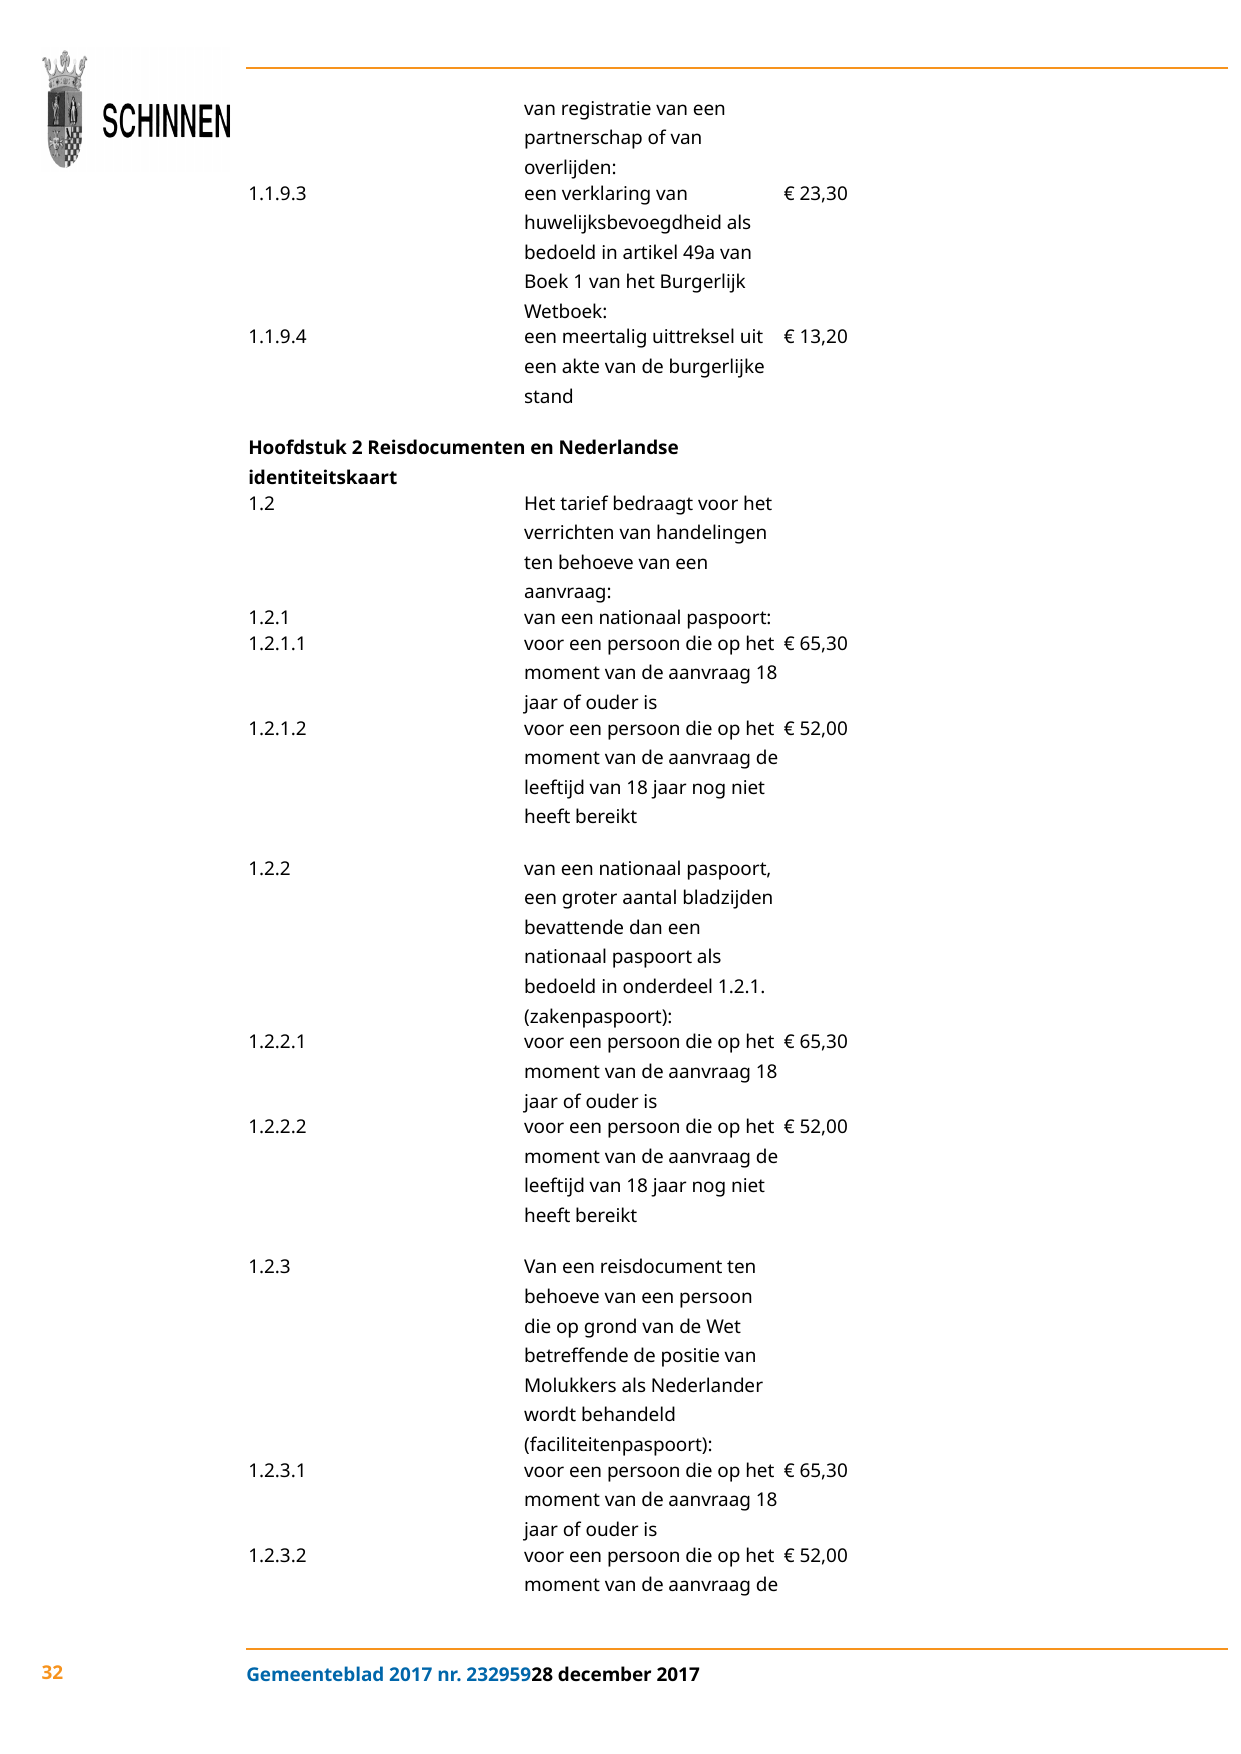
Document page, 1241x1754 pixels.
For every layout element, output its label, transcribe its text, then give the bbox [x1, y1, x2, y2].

table_cell voor een persoon die op het moment van de aanvraag de leeftijd van 18 jaar nog niet heeft bereikt [524, 1114, 784, 1228]
table_cell 1.2.2.2 [248, 1114, 524, 1228]
table_cell 1.1.9.4 [248, 324, 524, 409]
table_cell van registratie van een partnerschap of van overlijden: [524, 95, 784, 180]
table_cell € 52,00 [784, 715, 968, 829]
table_cell Van een reisdocument ten behoeve van een persoon die op grond van de Wet betreffende de positie van Molukkers als Nederlander wordt behandeld (faciliteitenpaspoort): [524, 1254, 784, 1457]
table_cell € 52,00 [784, 1542, 968, 1597]
table_cell 1.2.3.2 [248, 1542, 524, 1597]
table_cell voor een persoon die op het moment van de aanvraag 18 jaar of ouder is [524, 1457, 784, 1542]
table_cell [248, 409, 524, 434]
table_cell [784, 855, 968, 1029]
table_cell € 65,30 [784, 1029, 968, 1113]
table_cell [248, 1228, 524, 1254]
table_cell 1.2 [248, 490, 524, 604]
table_cell € 13,20 [784, 324, 968, 409]
table_cell [784, 1228, 968, 1254]
table_cell [248, 829, 524, 855]
table_cell [784, 1254, 968, 1457]
table_cell [524, 1228, 784, 1254]
table_cell [248, 95, 524, 180]
table_cell voor een persoon die op het moment van de aanvraag 18 jaar of ouder is [524, 630, 784, 715]
table_cell van een nationaal paspoort: [524, 604, 784, 630]
table_cell [784, 434, 968, 490]
table_cell [784, 409, 968, 434]
table_cell [784, 829, 968, 855]
table_cell van een nationaal paspoort, een groter aantal bladzijden bevattende dan een nationaal paspoort als bedoeld in onderdeel 1.2.1. (zakenpaspoort): [524, 855, 784, 1029]
table_cell € 65,30 [784, 630, 968, 715]
table_cell € 23,30 [784, 180, 968, 324]
table_cell Hoofdstuk 2 Reisdocumenten en Nederlandse identiteitskaart [248, 434, 784, 490]
table_cell 1.2.2.1 [248, 1029, 524, 1113]
table_cell [524, 829, 784, 855]
table_cell [784, 95, 968, 180]
table_cell 1.2.3 [248, 1254, 524, 1457]
table_cell voor een persoon die op het moment van de aanvraag de leeftijd van 18 jaar nog niet heeft bereikt [524, 715, 784, 829]
table_cell 1.2.1.1 [248, 630, 524, 715]
table_cell € 65,30 [784, 1457, 968, 1542]
table_cell 1.2.2 [248, 855, 524, 1029]
table_cell 1.2.1.2 [248, 715, 524, 829]
table_cell 1.2.3.1 [248, 1457, 524, 1542]
table_cell Het tarief bedraagt voor het verrichten van handelingen ten behoeve van een aanvraag: [524, 490, 784, 604]
table_cell een meertalig uittreksel uit een akte van de burgerlijke stand [524, 324, 784, 409]
table_cell 1.1.9.3 [248, 180, 524, 324]
table_cell 1.2.1 [248, 604, 524, 630]
table_cell [784, 490, 968, 604]
table_cell € 52,00 [784, 1114, 968, 1228]
table_cell voor een persoon die op het moment van de aanvraag de [524, 1542, 784, 1597]
table_cell [524, 409, 784, 434]
picture [41, 47, 231, 172]
table_cell voor een persoon die op het moment van de aanvraag 18 jaar of ouder is [524, 1029, 784, 1113]
table_cell een verklaring van huwelijksbevoegdheid als bedoeld in artikel 49a van Boek 1 van het Burgerlijk Wetboek: [524, 180, 784, 324]
table_cell [784, 604, 968, 630]
